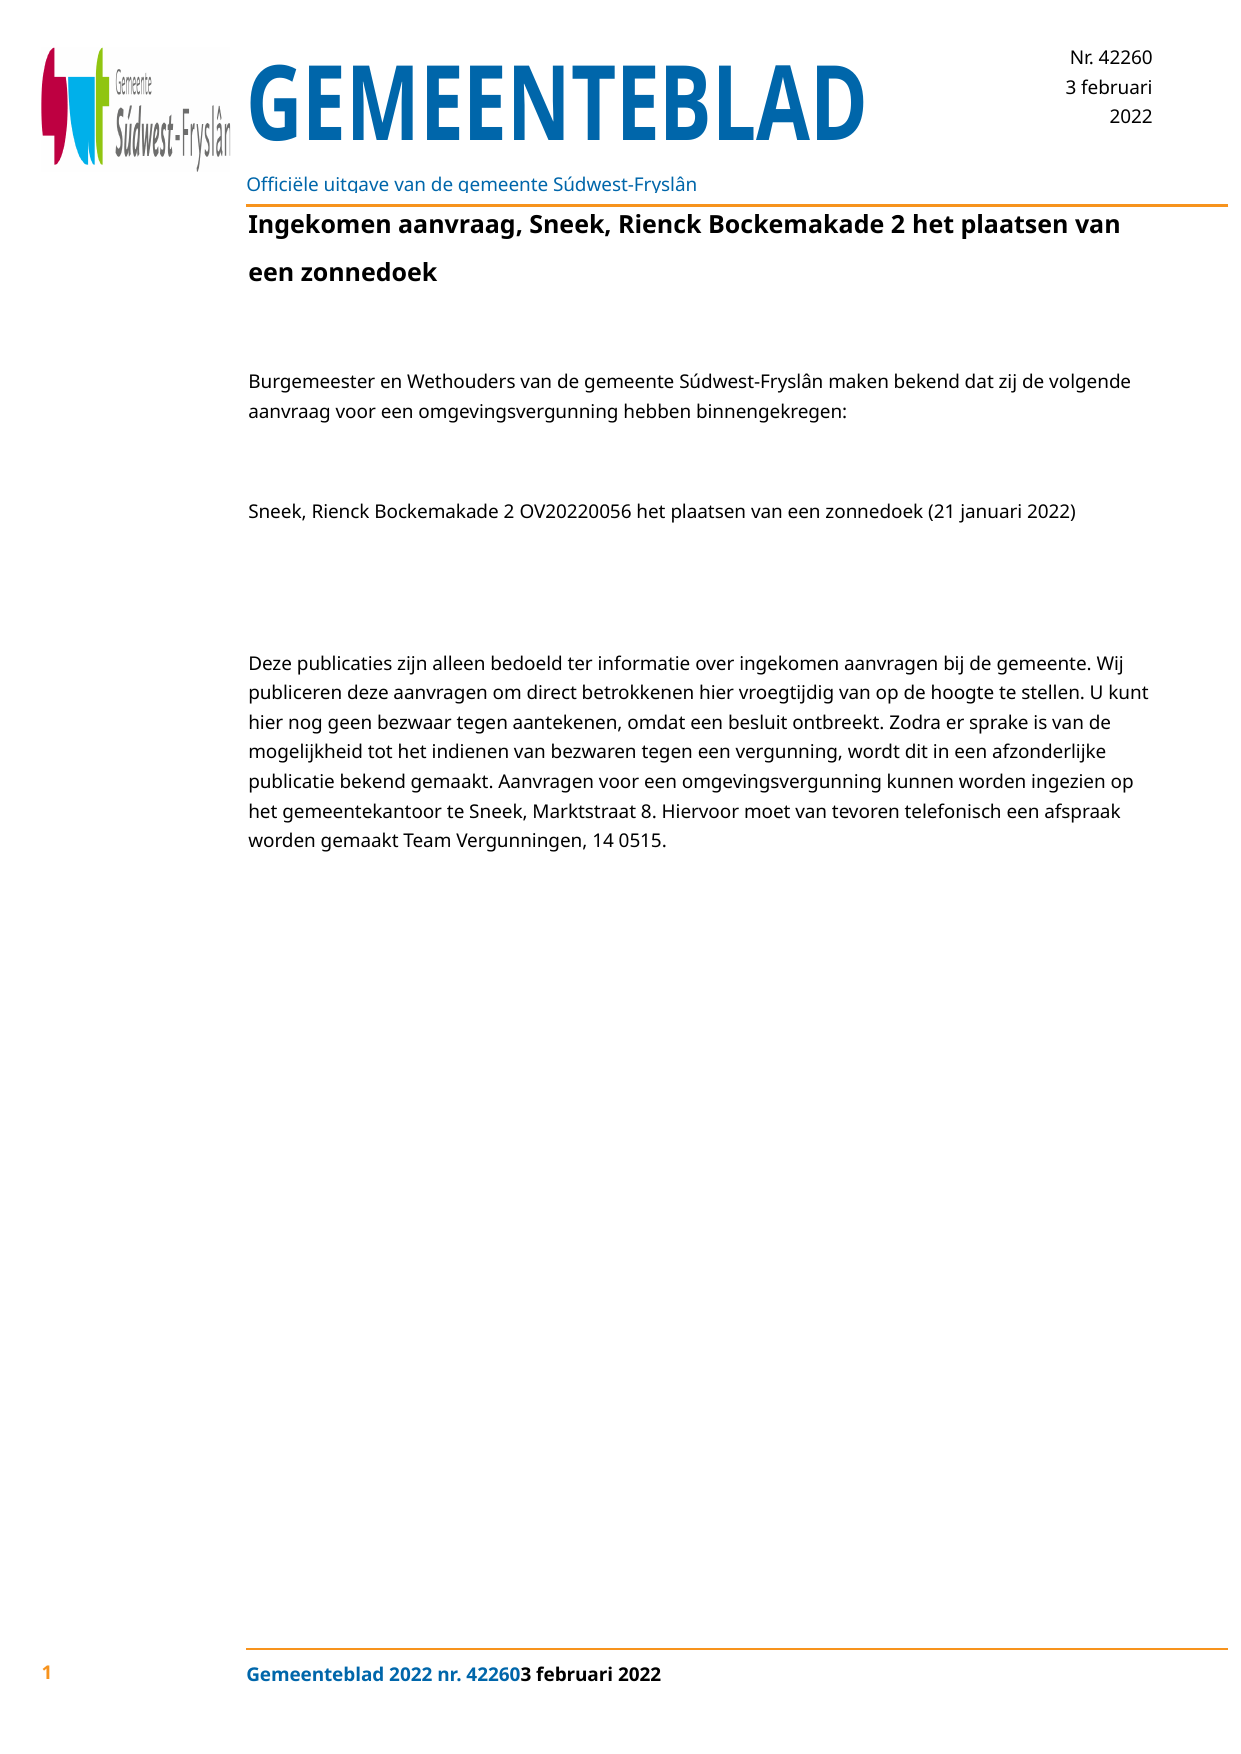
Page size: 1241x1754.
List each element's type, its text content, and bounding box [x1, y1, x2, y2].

text Burgemeester en Wethouders van de gemeente Súdwest-Fryslân maken bekend dat zij de volgende aanvraag voor een omgevingsvergunning hebben binnengekregen: [248, 368, 1152, 424]
text Ingekomen aanvraag, Sneek, Rienck Bockemakade 2 het plaatsen van een zonnedoek [248, 207, 1152, 288]
picture [41, 47, 231, 172]
text Deze publicaties zijn alleen bedoeld ter informatie over ingekomen aanvragen bij de gemeente. Wij publiceren deze aanvragen om direct betrokkenen hier vroegtijdig van op de hoogte te stellen. U kunt hier nog geen bezwaar tegen aantekenen, omdat een besluit ontbreekt. Zodra er sprake is van de mogelijkheid tot het indienen van bezwaren tegen een vergunning, wordt dit in een afzonderlijke publicatie bekend gemaakt. Aanvragen voor een omgevingsvergunning kunnen worden ingezien op het gemeentekantoor te Sneek, Marktstraat 8. Hiervoor moet van tevoren telefonisch een afspraak worden gemaakt Team Vergunningen, 14 0515. [248, 650, 1152, 853]
text Sneek, Rienck Bockemakade 2 OV20220056 het plaatsen van een zonnedoek (21 januari 2022) [248, 499, 1152, 524]
